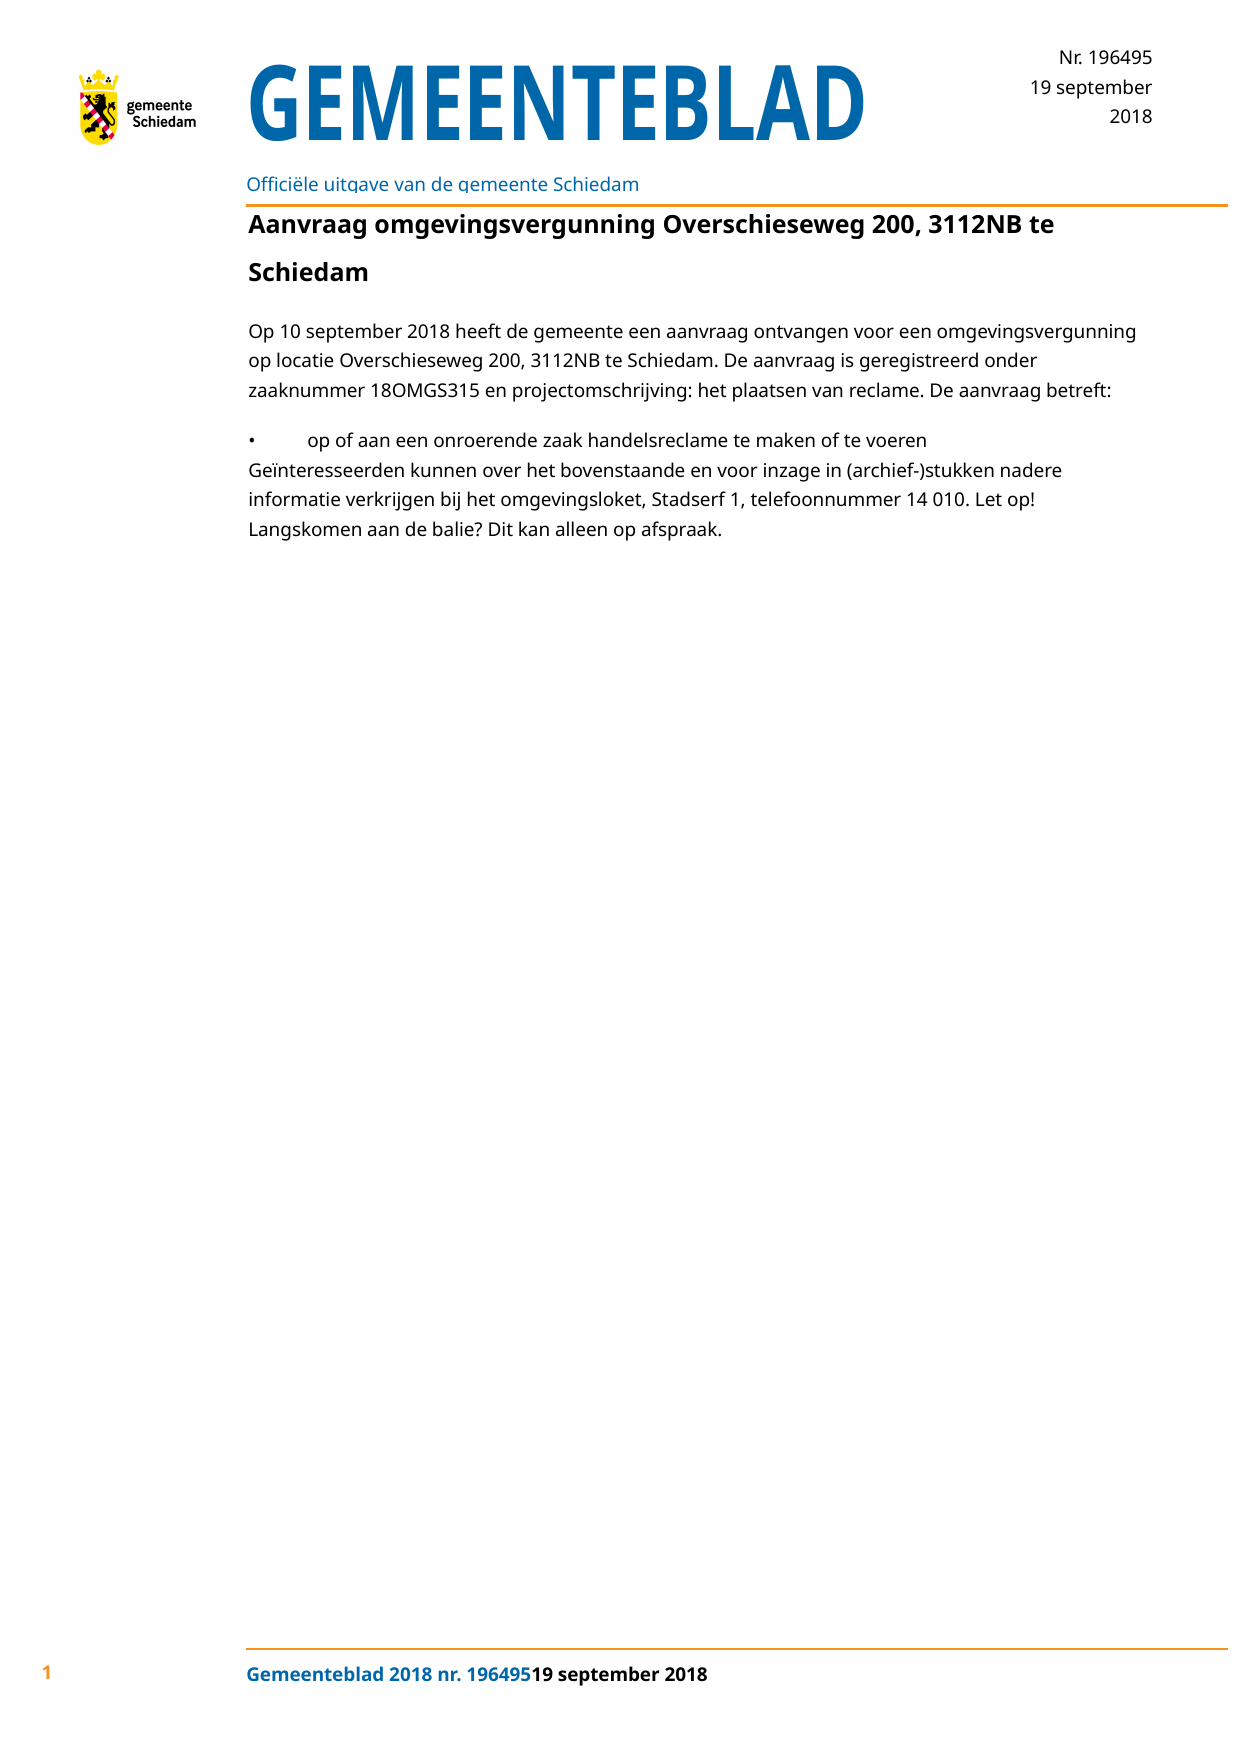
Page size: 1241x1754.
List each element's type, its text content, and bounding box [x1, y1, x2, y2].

text Op 10 september 2018 heeft de gemeente een aanvraag ontvangen voor een omgevingsvergunning op locatie Overschieseweg 200, 3112NB te Schiedam. De aanvraag is geregistreerd onder zaaknummer 18OMGS315 en projectomschrijving: het plaatsen van reclame. De aanvraag betreft: [248, 318, 1152, 403]
text Aanvraag omgevingsvergunning Overschieseweg 200, 3112NB te Schiedam [248, 207, 1152, 288]
picture [41, 47, 231, 172]
text Geïnteresseerden kunnen over het bovenstaande en voor inzage in (archief-)stukken nadere informatie verkrijgen bij het omgevingsloket, Stadserf 1, telefoonnummer 14 010. Let op! Langskomen aan de balie? Dit kan alleen op afspraak. [248, 457, 1152, 542]
list op of aan een onroerende zaak handelsreclame te maken of te voeren [248, 427, 1152, 453]
